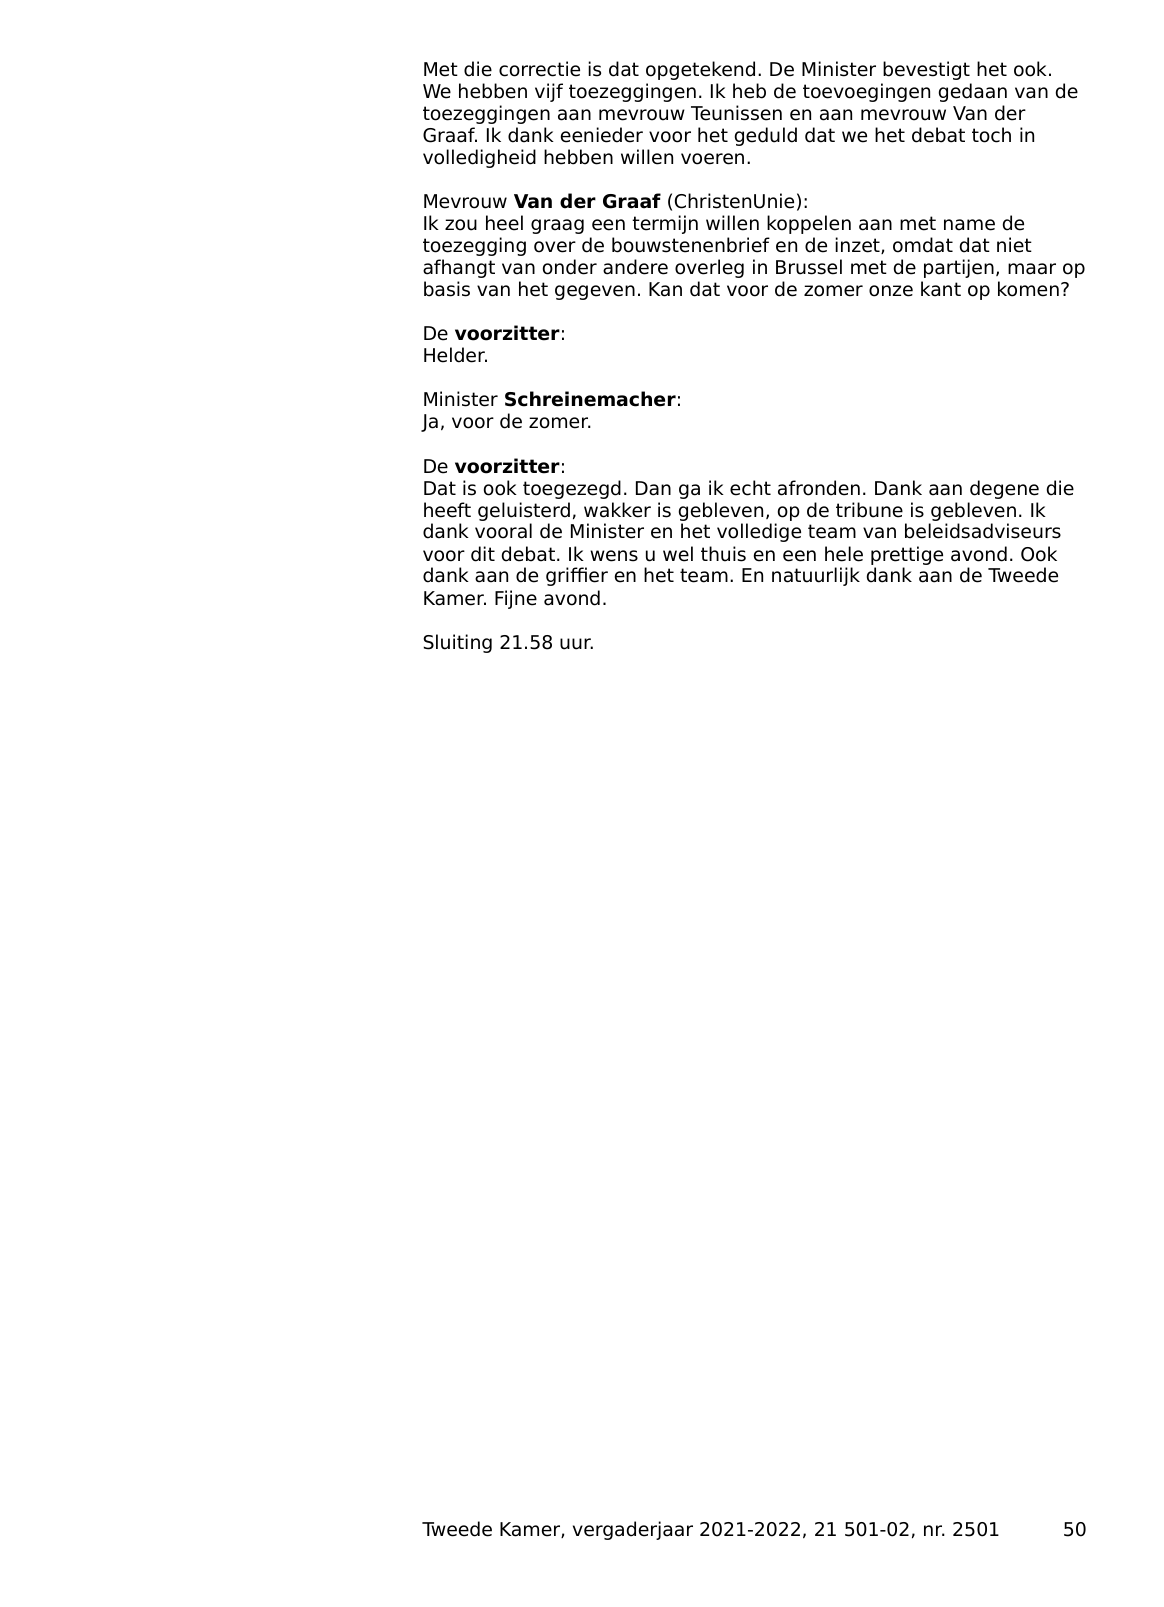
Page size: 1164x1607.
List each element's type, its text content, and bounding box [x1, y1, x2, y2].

text Mevrouw Van der Graaf (ChristenUnie): [422, 191, 1087, 213]
text De voorzitter: [422, 323, 1087, 345]
text Ik zou heel graag een termijn willen koppelen aan met name de toezegging over de bouwstenenbrief en de inzet, omdat dat niet afhangt van onder andere overleg in Brussel met de partijen, maar op basis van het gegeven. Kan dat voor de zomer onze kant op komen? [422, 213, 1087, 301]
text Met die correctie is dat opgetekend. De Minister bevestigt het ook. We hebben vijf toezeggingen. Ik heb de toevoegingen gedaan van de toezeggingen aan mevrouw Teunissen en aan mevrouw Van der Graaf. Ik dank eenieder voor het geduld dat we het debat toch in volledigheid hebben willen voeren. [422, 59, 1087, 169]
text Minister Schreinemacher: [422, 389, 1087, 411]
text Sluiting 21.58 uur. [422, 632, 1087, 653]
text Dat is ook toegezegd. Dan ga ik echt afronden. Dank aan degene die heeft geluisterd, wakker is gebleven, op de tribune is gebleven. Ik dank vooral de Minister en het volledige team van beleidsadviseurs voor dit debat. Ik wens u wel thuis en een hele prettige avond. Ook dank aan de griffier en het team. En natuurlijk dank aan de Tweede Kamer. Fijne avond. [422, 477, 1087, 609]
text De voorzitter: [422, 456, 1087, 477]
text Helder. [422, 345, 1087, 367]
text Ja, voor de zomer. [422, 411, 1087, 433]
